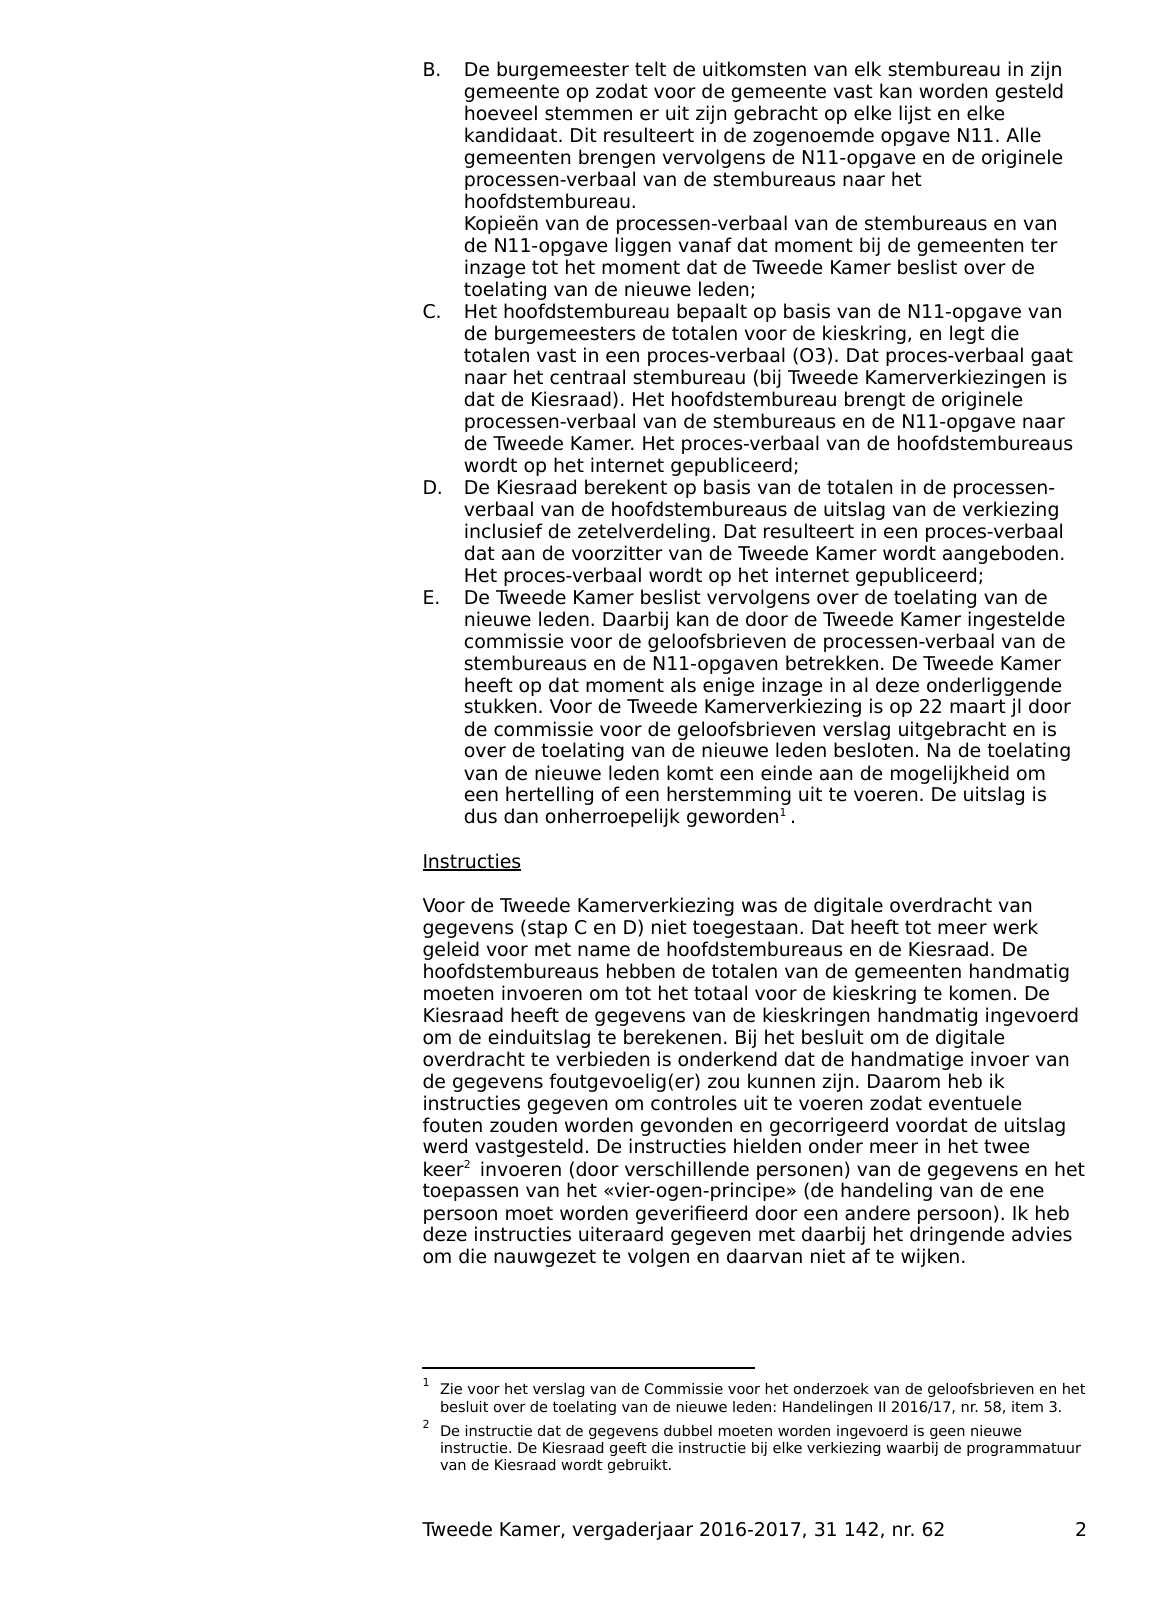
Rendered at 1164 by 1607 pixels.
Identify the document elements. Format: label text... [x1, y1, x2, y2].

text Kopieën van de processen-verbaal van de stembureaus en van de N11-opgave liggen vanaf dat moment bij de gemeenten ter inzage tot het moment dat de Tweede Kamer beslist over de toelating van de nieuwe leden; [464, 213, 1087, 301]
text D. De Kiesraad berekent op basis van de totalen in de processen-verbaal van de hoofdstembureaus de uitslag van de verkiezing inclusief de zetelverdeling. Dat resulteert in een proces-verbaal dat aan de voorzitter van de Tweede Kamer wordt aangeboden. Het proces-verbaal wordt op het internet gepubliceerd; [422, 477, 1087, 587]
text Zie voor het verslag van de Commissie voor het onderzoek van de geloofsbrieven en het besluit over de toelating van de nieuwe leden: Handelingen II 2016/17, nr. 58, item 3. [422, 1377, 1087, 1416]
subtitle Instructies [422, 851, 1087, 872]
text Voor de Tweede Kamerverkiezing was de digitale overdracht van gegevens (stap C en D) niet toegestaan. Dat heeft tot meer werk geleid voor met name de hoofdstembureaus en de Kiesraad. De hoofdstembureaus hebben de totalen van de gemeenten handmatig moeten invoeren om tot het totaal voor de kieskring te komen. De Kiesraad heeft de gegevens van de kieskringen handmatig ingevoerd om de einduitslag te berekenen. Bij het besluit om de digitale overdracht te verbieden is onderkend dat de handmatige invoer van de gegevens foutgevoelig(er) zou kunnen zijn. Daarom heb ik instructies gegeven om controles uit te voeren zodat eventuele fouten zouden worden gevonden en gecorrigeerd voordat de uitslag werd vastgesteld. De instructies hielden onder meer in het twee keer invoeren (door verschillende personen) van de gegevens en het toepassen van het «vier-ogen-principe» (de handeling van de ene persoon moet worden geverifieerd door een andere persoon). Ik heb deze instructies uiteraard gegeven met daarbij het dringende advies om die nauwgezet te volgen en daarvan niet af te wijken. [422, 895, 1087, 1268]
text C. Het hoofdstembureau bepaalt op basis van de N11-opgave van de burgemeesters de totalen voor de kieskring, en legt die totalen vast in een proces-verbaal (O3). Dat proces-verbaal gaat naar het centraal stembureau (bij Tweede Kamerverkiezingen is dat de Kiesraad). Het hoofdstembureau brengt de originele processen-verbaal van de stembureaus en de N11-opgave naar de Tweede Kamer. Het proces-verbaal van de hoofdstembureaus wordt op het internet gepubliceerd; [422, 301, 1087, 477]
text B. De burgemeester telt de uitkomsten van elk stembureau in zijn gemeente op zodat voor de gemeente vast kan worden gesteld hoeveel stemmen er uit zijn gebracht op elke lijst en elke kandidaat. Dit resulteert in de zogenoemde opgave N11. Alle gemeenten brengen vervolgens de N11-opgave en de originele processen-verbaal van de stembureaus naar het hoofdstembureau. [422, 59, 1087, 213]
text De instructie dat de gegevens dubbel moeten worden ingevoerd is geen nieuwe instructie. De Kiesraad geeft die instructie bij elke verkiezing waarbij de programmatuur van de Kiesraad wordt gebruikt. [422, 1418, 1087, 1474]
text E. De Tweede Kamer beslist vervolgens over de toelating van de nieuwe leden. Daarbij kan de door de Tweede Kamer ingestelde commissie voor de geloofsbrieven de processen-verbaal van de stembureaus en de N11-opgaven betrekken. De Tweede Kamer heeft op dat moment als enige inzage in al deze onderliggende stukken. Voor de Tweede Kamerverkiezing is op 22 maart jl door de commissie voor de geloofsbrieven verslag uitgebracht en is over de toelating van de nieuwe leden besloten. Na de toelating van de nieuwe leden komt een einde aan de mogelijkheid om een hertelling of een herstemming uit te voeren. De uitslag is dus dan onherroepelijk geworden. [422, 587, 1087, 828]
